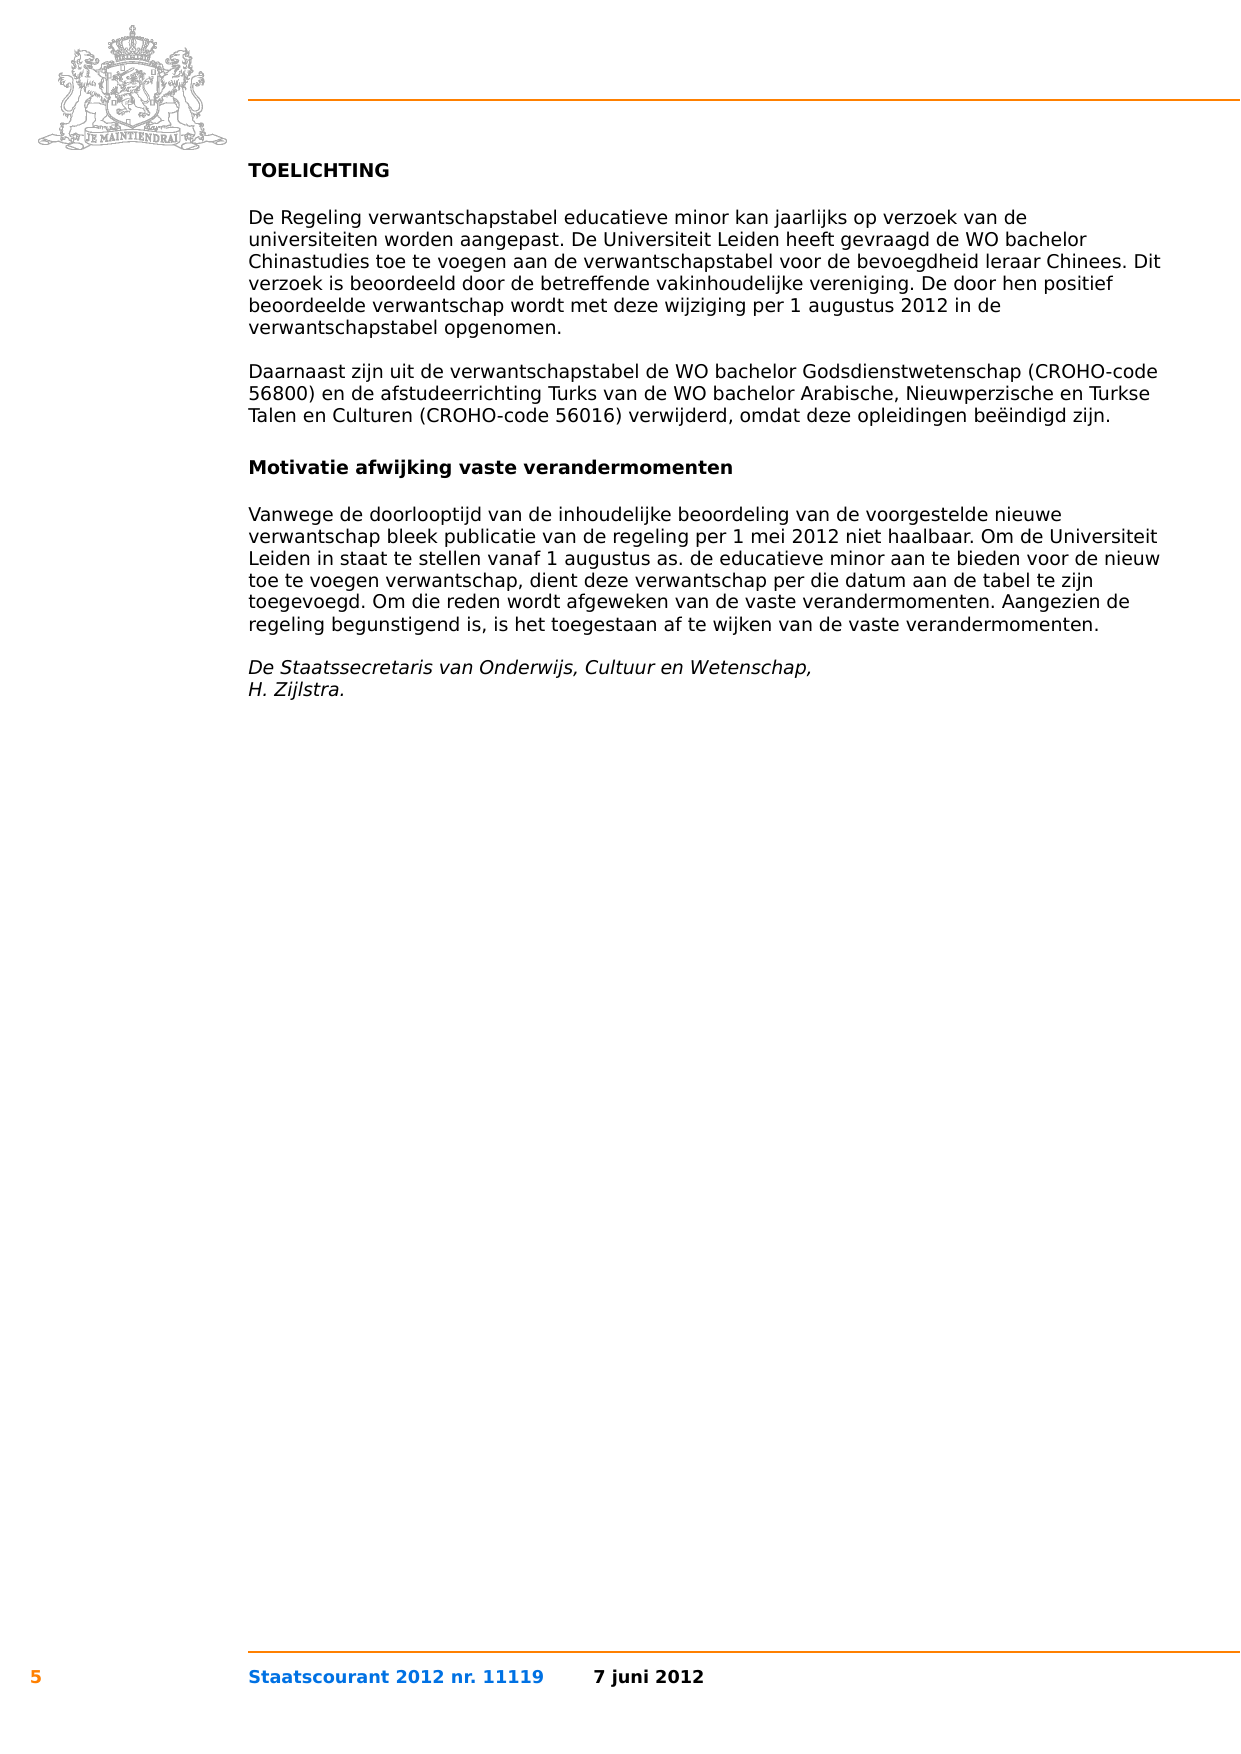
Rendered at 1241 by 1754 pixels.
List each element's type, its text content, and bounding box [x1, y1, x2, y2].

subtitle Motivatie afwijking vaste verandermomenten [248, 457, 1163, 478]
text De Staatssecretaris van Onderwijs, Cultuur en Wetenschap, H. Zijlstra. [248, 657, 1163, 701]
subtitle TOELICHTING [248, 160, 1163, 182]
text De Regeling verwantschapstabel educatieve minor kan jaarlijks op verzoek van de universiteiten worden aangepast. De Universiteit Leiden heeft gevraagd de WO bachelor Chinastudies toe te voegen aan de verwantschapstabel voor de bevoegdheid leraar Chinees. Dit verzoek is beoordeeld door de betreffende vakinhoudelijke vereniging. De door hen positief beoordeelde verwantschap wordt met deze wijziging per 1 augustus 2012 in de verwantschapstabel opgenomen. [248, 207, 1163, 339]
text Vanwege de doorlooptijd van de inhoudelijke beoordeling van de voorgestelde nieuwe verwantschap bleek publicatie van de regeling per 1 mei 2012 niet haalbaar. Om de Universiteit Leiden in staat te stellen vanaf 1 augustus as. de educatieve minor aan te bieden voor de nieuw toe te voegen verwantschap, dient deze verwantschap per die datum aan de tabel te zijn toegevoegd. Om die reden wordt afgeweken van de vaste verandermomenten. Aangezien de regeling begunstigend is, is het toegestaan af te wijken van de vaste verandermomenten. [248, 503, 1163, 635]
picture [38, 25, 227, 150]
text Daarnaast zijn uit de verwantschapstabel de WO bachelor Godsdienstwetenschap (CROHO-code 56800) en de afstudeerrichting Turks van de WO bachelor Arabische, Nieuwperzische en Turkse Talen en Culturen (CROHO-code 56016) verwijderd, omdat deze opleidingen beëindigd zijn. [248, 361, 1163, 427]
